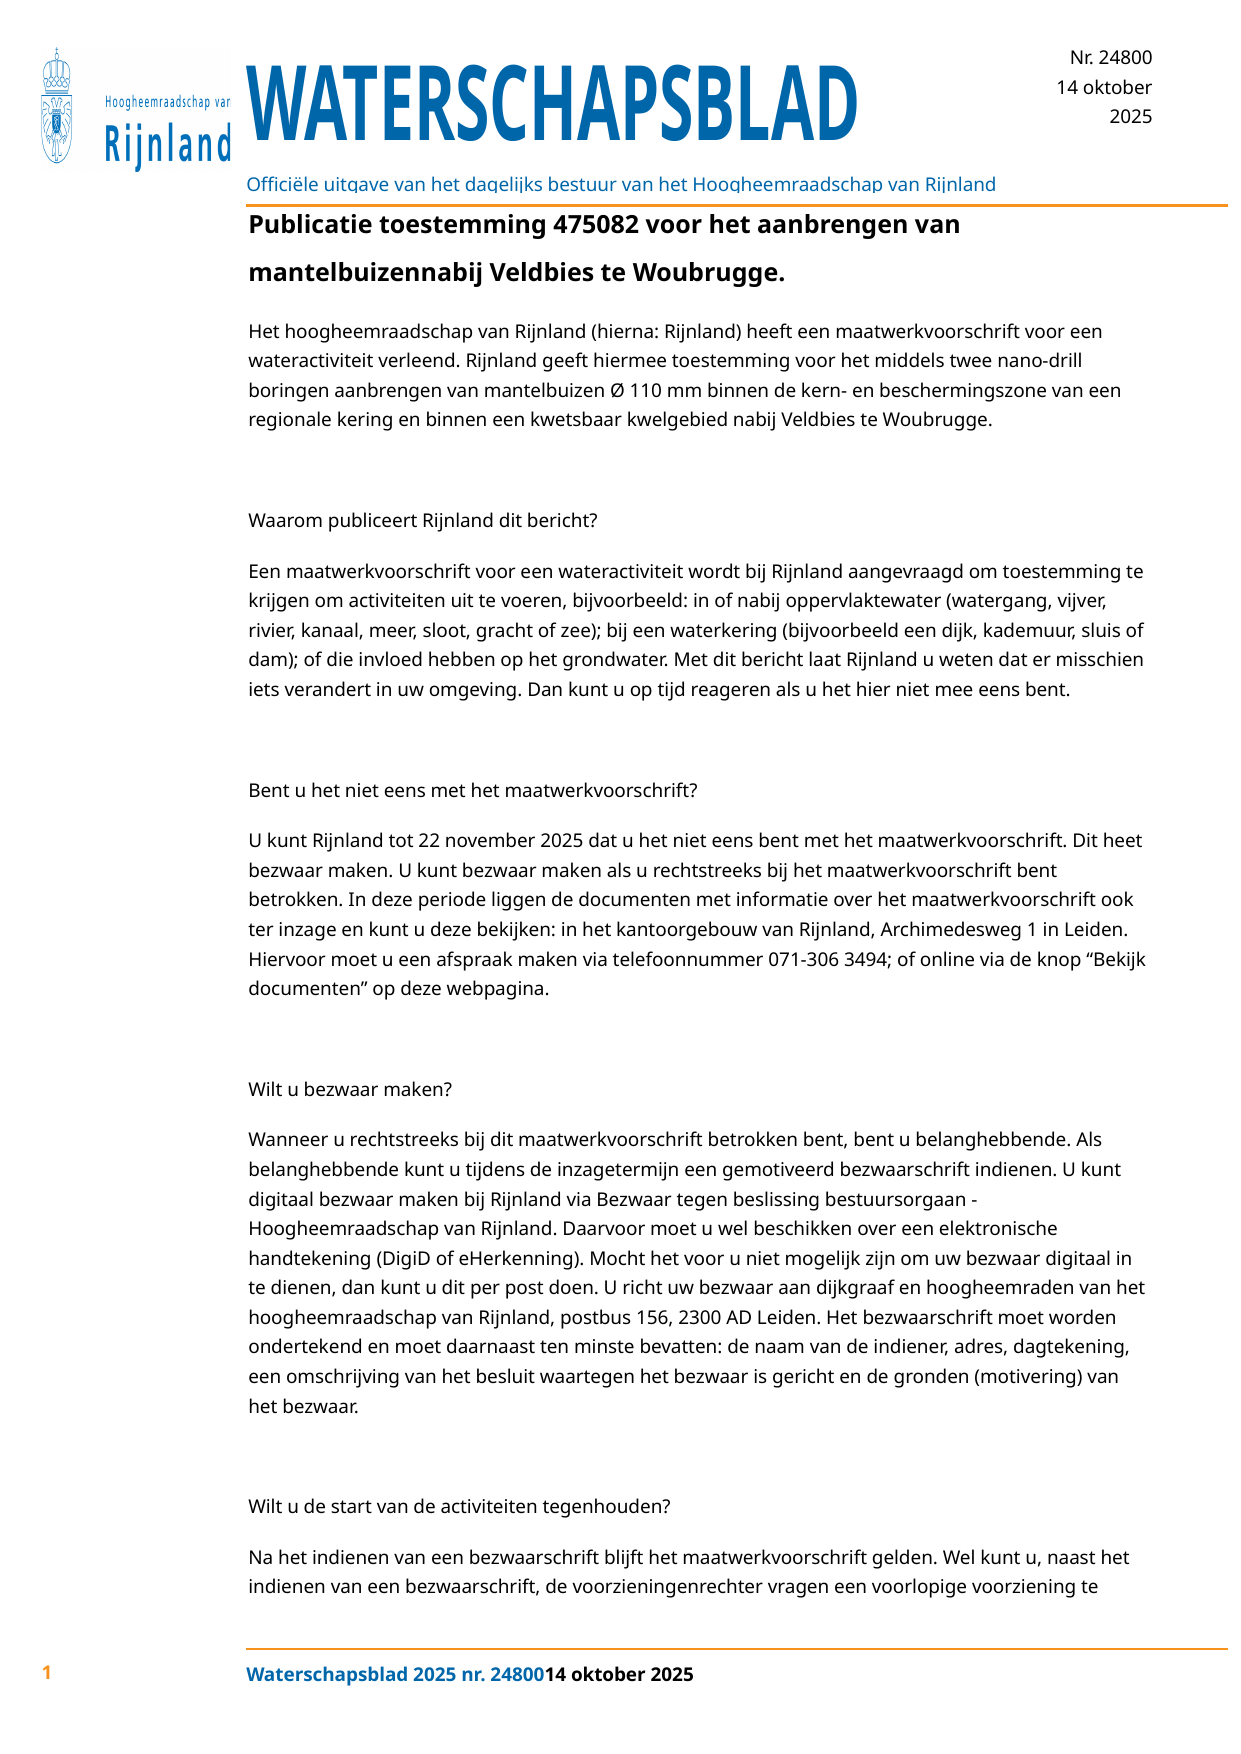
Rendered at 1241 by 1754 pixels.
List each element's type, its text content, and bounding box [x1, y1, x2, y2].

text Bent u het niet eens met het maatwerkvoorschrift? [248, 777, 1152, 803]
text Wanneer u rechtstreeks bij dit maatwerkvoorschrift betrokken bent, bent u belanghebbende. Als belanghebbende kunt u tijdens de inzagetermijn een gemotiveerd bezwaarschrift indienen. U kunt digitaal bezwaar maken bij Rijnland via Bezwaar tegen beslissing bestuursorgaan - Hoogheemraadschap van Rijnland. Daarvoor moet u wel beschikken over een elektronische handtekening (DigiD of eHerkenning). Mocht het voor u niet mogelijk zijn om uw bezwaar digitaal in te dienen, dan kunt u dit per post doen. U richt uw bezwaar aan dijkgraaf en hoogheemraden van het hoogheemraadschap van Rijnland, postbus 156, 2300 AD Leiden. Het bezwaarschrift moet worden ondertekend en moet daarnaast ten minste bevatten: de naam van de indiener, adres, dagtekening, een omschrijving van het besluit waartegen het bezwaar is gericht en de gronden (motivering) van het bezwaar. [248, 1127, 1152, 1419]
picture [41, 47, 231, 172]
text Publicatie toestemming 475082 voor het aanbrengen van mantelbuizennabij Veldbies te Woubrugge. [248, 207, 1152, 288]
text Een maatwerkvoorschrift voor een wateractiviteit wordt bij Rijnland aangevraagd om toestemming te krijgen om activiteiten uit te voeren, bijvoorbeeld: in of nabij oppervlaktewater (watergang, vijver, rivier, kanaal, meer, sloot, gracht of zee); bij een waterkering (bijvoorbeeld een dijk, kademuur, sluis of dam); of die invloed hebben op het grondwater. Met dit bericht laat Rijnland u weten dat er misschien iets verandert in uw omgeving. Dan kunt u op tijd reageren als u het hier niet mee eens bent. [248, 558, 1152, 702]
text Het hoogheemraadschap van Rijnland (hierna: Rijnland) heeft een maatwerkvoorschrift voor een wateractiviteit verleend. Rijnland geeft hiermee toestemming voor het middels twee nano-drill boringen aanbrengen van mantelbuizen Ø 110 mm binnen de kern- en beschermingszone van een regionale kering en binnen een kwetsbaar kwelgebied nabij Veldbies te Woubrugge. [248, 318, 1152, 432]
text Wilt u de start van de activiteiten tegenhouden? [248, 1494, 1152, 1519]
text Na het indienen van een bezwaarschrift blijft het maatwerkvoorschrift gelden. Wel kunt u, naast het indienen van een bezwaarschrift, de voorzieningenrechter vragen een voorlopige voorziening te [248, 1544, 1152, 1599]
text Wilt u bezwaar maken? [248, 1076, 1152, 1102]
text Waarom publiceert Rijnland dit bericht? [248, 507, 1152, 533]
text U kunt Rijnland tot 22 november 2025 dat u het niet eens bent met het maatwerkvoorschrift. Dit heet bezwaar maken. U kunt bezwaar maken als u rechtstreeks bij het maatwerkvoorschrift bent betrokken. In deze periode liggen de documenten met informatie over het maatwerkvoorschrift ook ter inzage en kunt u deze bekijken: in het kantoorgebouw van Rijnland, Archimedesweg 1 in Leiden. Hiervoor moet u een afspraak maken via telefoonnummer 071-306 3494; of online via de knop “Bekijk documenten” op deze webpagina. [248, 827, 1152, 1001]
